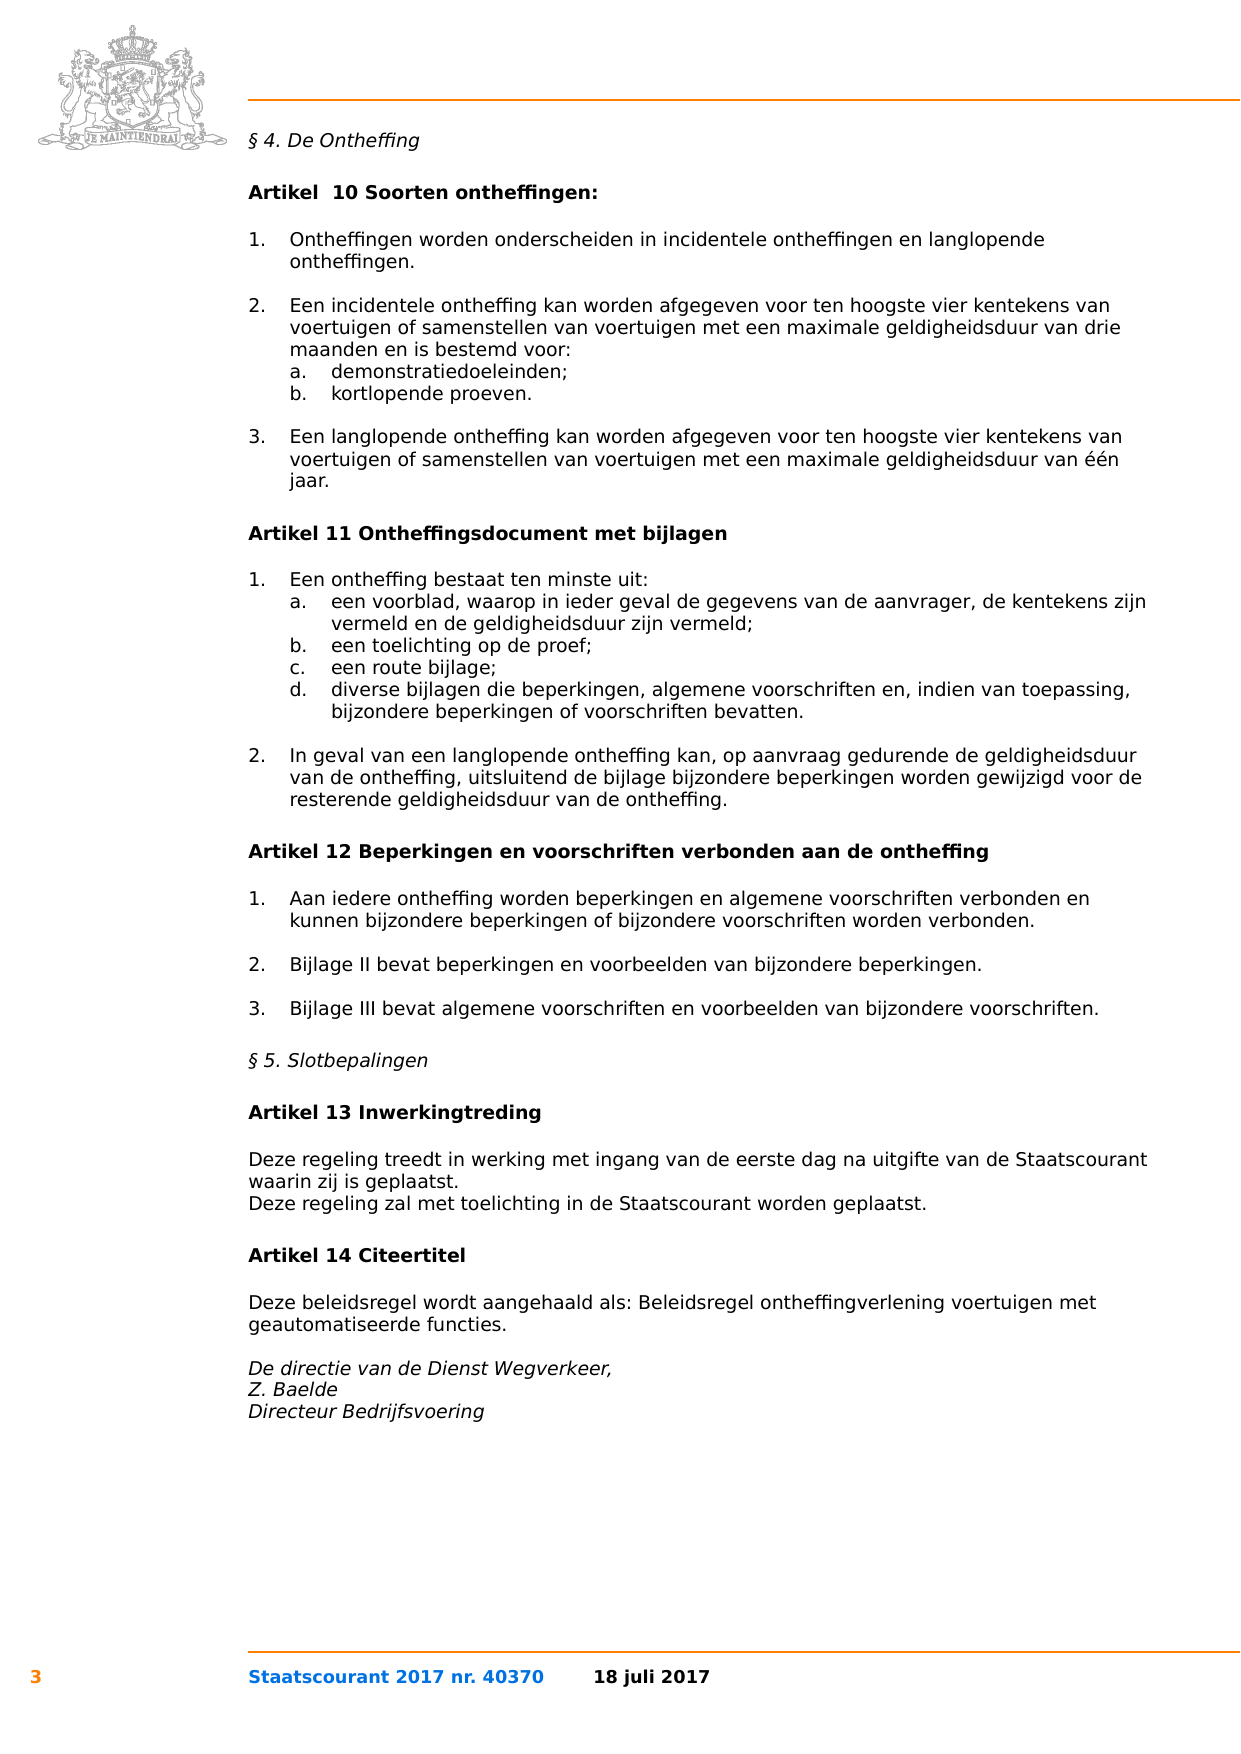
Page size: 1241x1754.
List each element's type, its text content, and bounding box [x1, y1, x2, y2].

subtitle Artikel 13 Inwerkingtreding [248, 1102, 1163, 1124]
picture [38, 25, 227, 150]
text 2. Bijlage II bevat beperkingen en voorbeelden van bijzondere beperkingen. [248, 954, 1163, 976]
text b. kortlopende proeven. [289, 383, 1163, 404]
text d. diverse bijlagen die beperkingen, algemene voorschriften en, indien van toepassing, bijzondere beperkingen of voorschriften bevatten. [289, 679, 1163, 723]
text Deze regeling treedt in werking met ingang van de eerste dag na uitgifte van de Staatscourant waarin zij is geplaatst. [248, 1149, 1163, 1193]
text a. demonstratiedoeleinden; [289, 361, 1163, 383]
subtitle Artikel 14 Citeertitel [248, 1244, 1163, 1267]
text Deze regeling zal met toelichting in de Staatscourant worden geplaatst. [248, 1193, 1163, 1214]
subtitle § 5. Slotbepalingen [248, 1050, 1163, 1072]
text 1. Een ontheffing bestaat ten minste uit: [248, 569, 1163, 591]
text De directie van de Dienst Wegverkeer, Z. Baelde Directeur Bedrijfsvoering [248, 1357, 1163, 1423]
text 3. Een langlopende ontheffing kan worden afgegeven voor ten hoogste vier kentekens van voertuigen of samenstellen van voertuigen met een maximale geldigheidsduur van één jaar. [248, 426, 1163, 492]
text Deze beleidsregel wordt aangehaald als: Beleidsregel ontheffingverlening voertuigen met geautomatiseerde functies. [248, 1292, 1163, 1336]
subtitle § 4. De Ontheffing [248, 130, 1163, 152]
text 3. Bijlage III bevat algemene voorschriften en voorbeelden van bijzondere voorschriften. [248, 998, 1163, 1020]
subtitle Artikel 11 Ontheffingsdocument met bijlagen [248, 522, 1163, 544]
subtitle Artikel 12 Beperkingen en voorschriften verbonden aan de ontheffing [248, 841, 1163, 863]
text c. een route bijlage; [289, 657, 1163, 679]
text b. een toelichting op de proef; [289, 635, 1163, 657]
subtitle Artikel 10 Soorten ontheffingen: [248, 182, 1163, 204]
text 2. In geval van een langlopende ontheffing kan, op aanvraag gedurende de geldigheidsduur van de ontheffing, uitsluitend de bijlage bijzondere beperkingen worden gewijzigd voor de resterende geldigheidsduur van de ontheffing. [248, 745, 1163, 811]
text 2. Een incidentele ontheffing kan worden afgegeven voor ten hoogste vier kentekens van voertuigen of samenstellen van voertuigen met een maximale geldigheidsduur van drie maanden en is bestemd voor: [248, 295, 1163, 361]
text 1. Ontheffingen worden onderscheiden in incidentele ontheffingen en langlopende ontheffingen. [248, 229, 1163, 273]
text 1. Aan iedere ontheffing worden beperkingen en algemene voorschriften verbonden en kunnen bijzondere beperkingen of bijzondere voorschriften worden verbonden. [248, 888, 1163, 932]
text a. een voorblad, waarop in ieder geval de gegevens van de aanvrager, de kentekens zijn vermeld en de geldigheidsduur zijn vermeld; [289, 591, 1163, 635]
